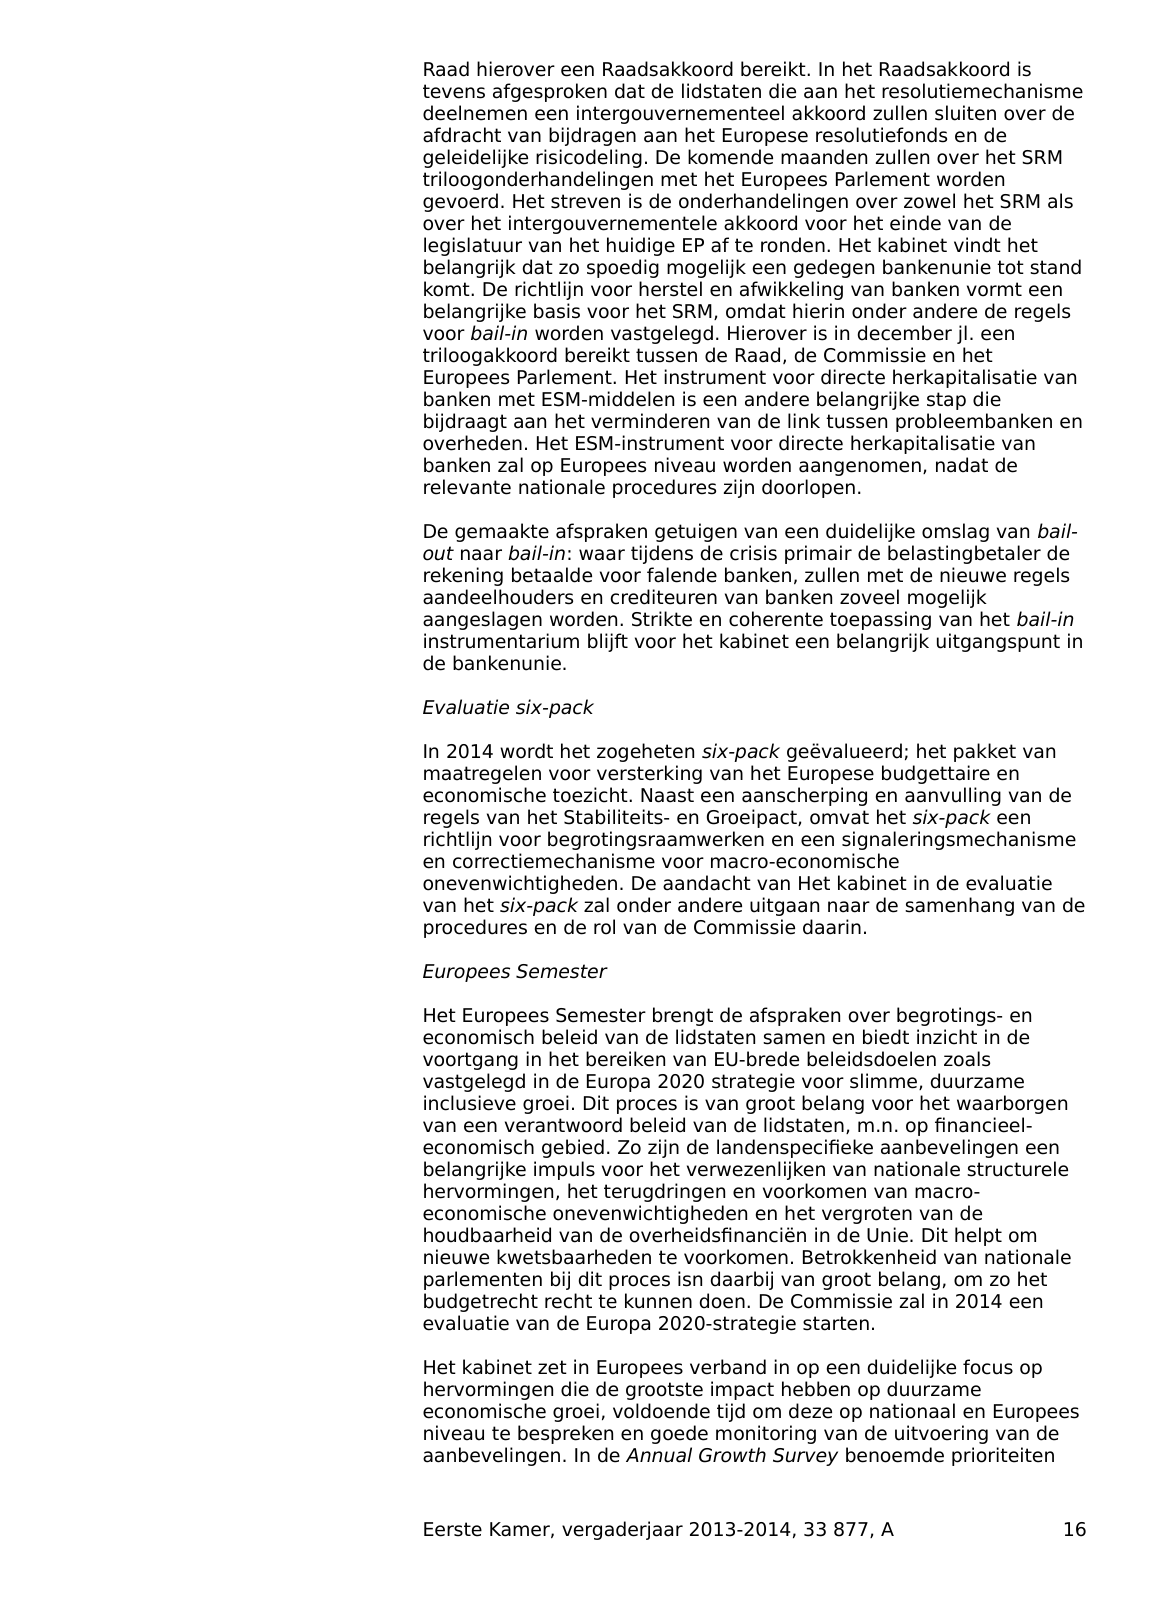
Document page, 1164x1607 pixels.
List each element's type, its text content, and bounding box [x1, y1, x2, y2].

text Het Europees Semester brengt de afspraken over begrotings- en economisch beleid van de lidstaten samen en biedt inzicht in de voortgang in het bereiken van EU-brede beleidsdoelen zoals vastgelegd in de Europa 2020 strategie voor slimme, duurzame inclusieve groei. Dit proces is van groot belang voor het waarborgen van een verantwoord beleid van de lidstaten, m.n. op financieel-economisch gebied. Zo zijn de landenspecifieke aanbevelingen een belangrijke impuls voor het verwezenlijken van nationale structurele hervormingen, het terugdringen en voorkomen van macro-economische onevenwichtigheden en het vergroten van de houdbaarheid van de overheidsfinanciën in de Unie. Dit helpt om nieuwe kwetsbaarheden te voorkomen. Betrokkenheid van nationale parlementen bij dit proces isn daarbij van groot belang, om zo het budgetrecht recht te kunnen doen. De Commissie zal in 2014 een evaluatie van de Europa 2020-strategie starten. [422, 1005, 1087, 1335]
text In 2014 wordt het zogeheten six-pack geëvalueerd; het pakket van maatregelen voor versterking van het Europese budgettaire en economische toezicht. Naast een aanscherping en aanvulling van de regels van het Stabiliteits- en Groeipact, omvat het six-pack een richtlijn voor begrotingsraamwerken en een signaleringsmechanisme en correctiemechanisme voor macro-economische onevenwichtigheden. De aandacht van Het kabinet in de evaluatie van het six-pack zal onder andere uitgaan naar de samenhang van de procedures en de rol van de Commissie daarin. [422, 741, 1087, 939]
text De gemaakte afspraken getuigen van een duidelijke omslag van bail-out naar bail-in: waar tijdens de crisis primair de belastingbetaler de rekening betaalde voor falende banken, zullen met de nieuwe regels aandeelhouders en crediteuren van banken zoveel mogelijk aangeslagen worden. Strikte en coherente toepassing van het bail-in instrumentarium blijft voor het kabinet een belangrijk uitgangspunt in de bankenunie. [422, 521, 1087, 675]
text Raad hierover een Raadsakkoord bereikt. In het Raadsakkoord is tevens afgesproken dat de lidstaten die aan het resolutiemechanisme deelnemen een intergouvernementeel akkoord zullen sluiten over de afdracht van bijdragen aan het Europese resolutiefonds en de geleidelijke risicodeling. De komende maanden zullen over het SRM triloogonderhandelingen met het Europees Parlement worden gevoerd. Het streven is de onderhandelingen over zowel het SRM als over het intergouvernementele akkoord voor het einde van de legislatuur van het huidige EP af te ronden. Het kabinet vindt het belangrijk dat zo spoedig mogelijk een gedegen bankenunie tot stand komt. De richtlijn voor herstel en afwikkeling van banken vormt een belangrijke basis voor het SRM, omdat hierin onder andere de regels voor bail-in worden vastgelegd. Hierover is in december jl. een triloogakkoord bereikt tussen de Raad, de Commissie en het Europees Parlement. Het instrument voor directe herkapitalisatie van banken met ESM-middelen is een andere belangrijke stap die bijdraagt aan het verminderen van de link tussen probleembanken en overheden. Het ESM-instrument voor directe herkapitalisatie van banken zal op Europees niveau worden aangenomen, nadat de relevante nationale procedures zijn doorlopen. [422, 59, 1087, 499]
subtitle Evaluatie six-pack [422, 697, 1087, 719]
subtitle Europees Semester [422, 961, 1087, 983]
text Het kabinet zet in Europees verband in op een duidelijke focus op hervormingen die de grootste impact hebben op duurzame economische groei, voldoende tijd om deze op nationaal en Europees niveau te bespreken en goede monitoring van de uitvoering van de aanbevelingen. In de Annual Growth Survey benoemde prioriteiten [422, 1357, 1087, 1467]
